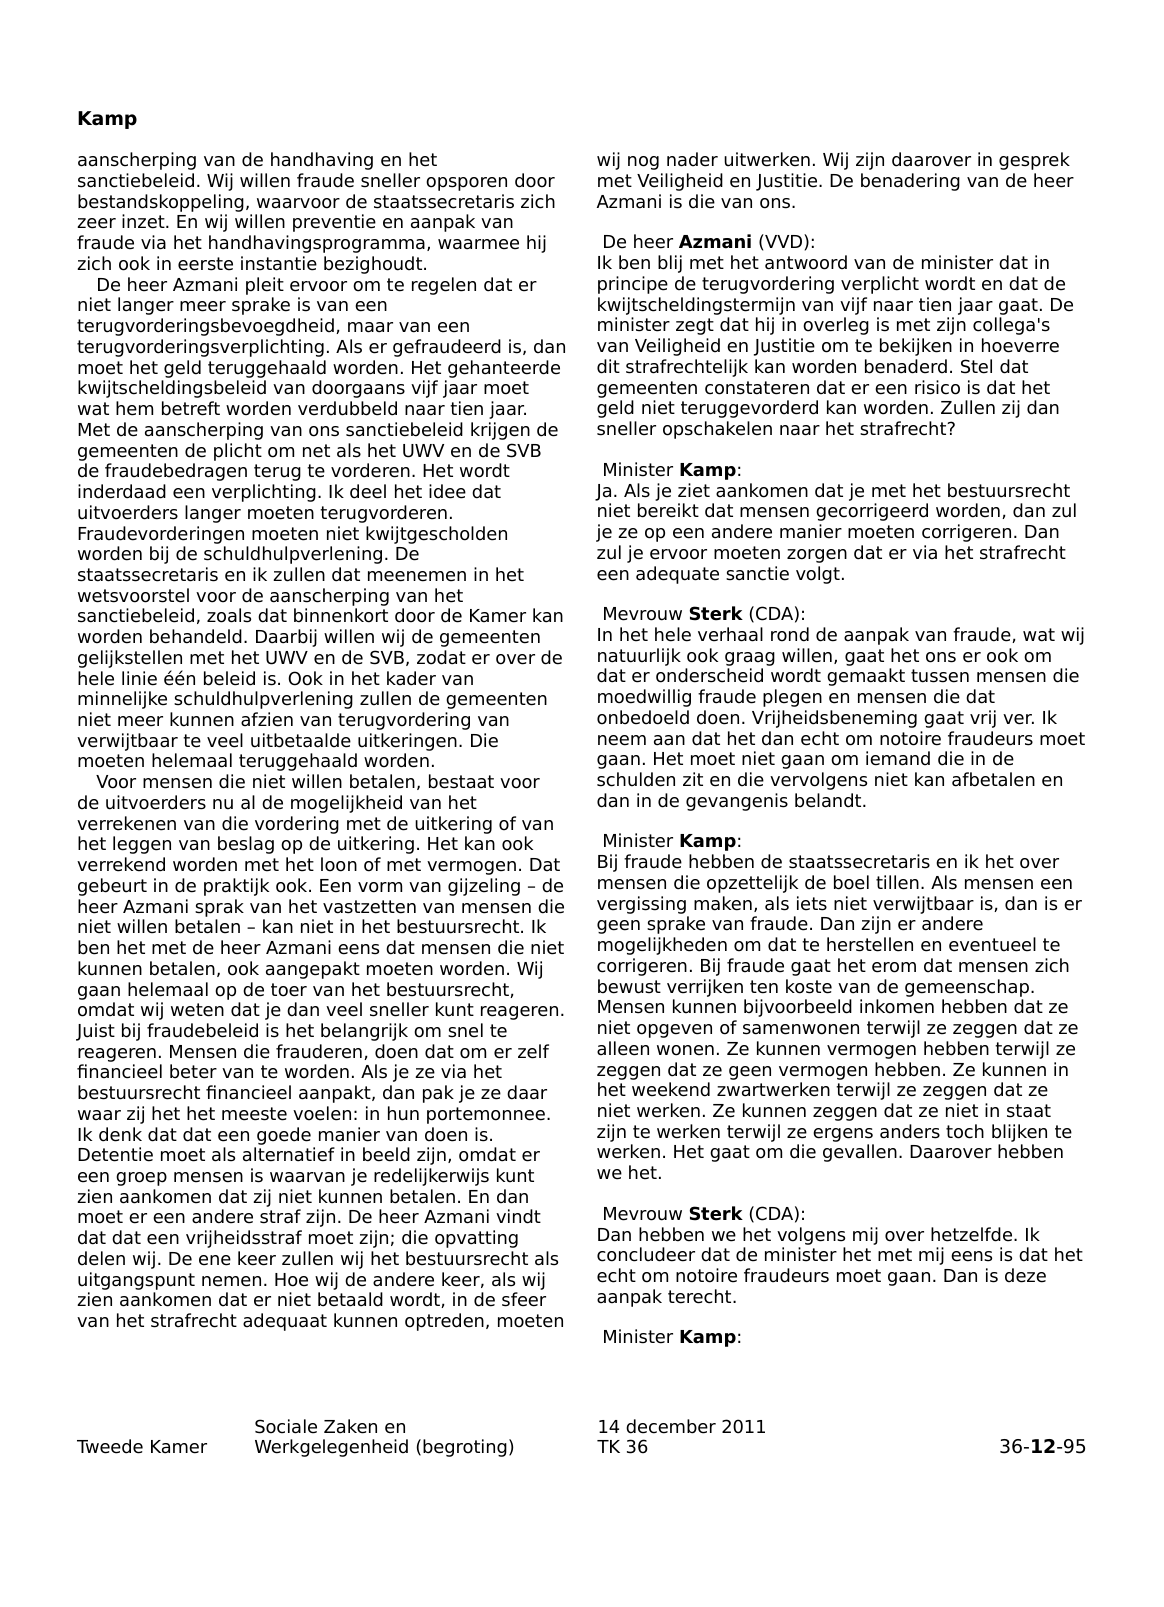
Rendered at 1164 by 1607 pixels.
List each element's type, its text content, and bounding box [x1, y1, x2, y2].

text Mevrouw Sterk (CDA): [596, 1204, 1087, 1224]
text Voor mensen die niet willen betalen, bestaat voor de uitvoerders nu al de mogelijkheid van het verrekenen van die vordering met de uitkering of van het leggen van beslag op de uitkering. Het kan ook verrekend worden met het loon of met vermogen. Dat gebeurt in de praktijk ook. Een vorm van gijzeling – de heer Azmani sprak van het vastzetten van mensen die niet willen betalen – kan niet in het bestuursrecht. Ik ben het met de heer Azmani eens dat mensen die niet kunnen betalen, ook aangepakt moeten worden. Wij gaan helemaal op de toer van het bestuursrecht, omdat wij weten dat je dan veel sneller kunt reageren. Juist bij fraudebeleid is het belangrijk om snel te reageren. Mensen die frauderen, doen dat om er zelf financieel beter van te worden. Als je ze via het bestuursrecht financieel aanpakt, dan pak je ze daar waar zij het het meeste voelen: in hun portemonnee. Ik denk dat dat een goede manier van doen is. Detentie moet als alternatief in beeld zijn, omdat er een groep mensen is waarvan je redelijkerwijs kunt zien aankomen dat zij niet kunnen betalen. En dan moet er een andere straf zijn. De heer Azmani vindt dat dat een vrijheidsstraf moet zijn; die opvatting delen wij. De ene keer zullen wij het bestuursrecht als uitgangspunt nemen. Hoe wij de andere keer, als wij zien aankomen dat er niet betaald wordt, in de sfeer van het strafrecht adequaat kunnen optreden, moeten [77, 772, 567, 1332]
text Minister Kamp: [596, 1327, 1087, 1348]
text Ik ben blij met het antwoord van de minister dat in principe de terugvordering verplicht wordt en dat de kwijtscheldingstermijn van vijf naar tien jaar gaat. De minister zegt dat hij in overleg is met zijn collega's van Veiligheid en Justitie om te bekijken in hoeverre dit strafrechtelijk kan worden benaderd. Stel dat gemeenten constateren dat er een risico is dat het geld niet teruggevorderd kan worden. Zullen zij dan sneller opschakelen naar het strafrecht? [596, 253, 1087, 440]
text Minister Kamp: [596, 460, 1087, 480]
text aanscherping van de handhaving en het sanctiebeleid. Wij willen fraude sneller opsporen door bestandskoppeling, waarvoor de staatssecretaris zich zeer inzet. En wij willen preventie en aanpak van fraude via het handhavingsprogramma, waarmee hij zich ook in eerste instantie bezighoudt. [77, 150, 567, 274]
text De heer Azmani pleit ervoor om te regelen dat er niet langer meer sprake is van een terugvorderingsbevoegdheid, maar van een terugvorderingsverplichting. Als er gefraudeerd is, dan moet het geld teruggehaald worden. Het gehanteerde kwijtscheldingsbeleid van doorgaans vijf jaar moet wat hem betreft worden verdubbeld naar tien jaar. Met de aanscherping van ons sanctiebeleid krijgen de gemeenten de plicht om net als het UWV en de SVB de fraudebedragen terug te vorderen. Het wordt inderdaad een verplichting. Ik deel het idee dat uitvoerders langer moeten terugvorderen. Fraudevorderingen moeten niet kwijtgescholden worden bij de schuldhulpverlening. De staatssecretaris en ik zullen dat meenemen in het wetsvoorstel voor de aanscherping van het sanctiebeleid, zoals dat binnenkort door de Kamer kan worden behandeld. Daarbij willen wij de gemeenten gelijkstellen met het UWV en de SVB, zodat er over de hele linie één beleid is. Ook in het kader van minnelijke schuldhulpverlening zullen de gemeenten niet meer kunnen afzien van terugvordering van verwijtbaar te veel uitbetaalde uitkeringen. Die moeten helemaal teruggehaald worden. [77, 274, 567, 772]
text Mevrouw Sterk (CDA): [596, 604, 1087, 625]
text Dan hebben we het volgens mij over hetzelfde. Ik concludeer dat de minister het met mij eens is dat het echt om notoire fraudeurs moet gaan. Dan is deze aanpak terecht. [596, 1224, 1087, 1307]
text In het hele verhaal rond de aanpak van fraude, wat wij natuurlijk ook graag willen, gaat het ons er ook om dat er onderscheid wordt gemaakt tussen mensen die moedwillig fraude plegen en mensen die dat onbedoeld doen. Vrijheidsbeneming gaat vrij ver. Ik neem aan dat het dan echt om notoire fraudeurs moet gaan. Het moet niet gaan om iemand die in de schulden zit en die vervolgens niet kan afbetalen en dan in de gevangenis belandt. [596, 625, 1087, 811]
text Minister Kamp: [596, 831, 1087, 852]
text De heer Azmani (VVD): [596, 232, 1087, 253]
text Bij fraude hebben de staatssecretaris en ik het over mensen die opzettelijk de boel tillen. Als mensen een vergissing maken, als iets niet verwijtbaar is, dan is er geen sprake van fraude. Dan zijn er andere mogelijkheden om dat te herstellen en eventueel te corrigeren. Bij fraude gaat het erom dat mensen zich bewust verrijken ten koste van de gemeenschap. Mensen kunnen bijvoorbeeld inkomen hebben dat ze niet opgeven of samenwonen terwijl ze zeggen dat ze alleen wonen. Ze kunnen vermogen hebben terwijl ze zeggen dat ze geen vermogen hebben. Ze kunnen in het weekend zwartwerken terwijl ze zeggen dat ze niet werken. Ze kunnen zeggen dat ze niet in staat zijn te werken terwijl ze ergens anders toch blijken te werken. Het gaat om die gevallen. Daarover hebben we het. [596, 852, 1087, 1184]
text Ja. Als je ziet aankomen dat je met het bestuursrecht niet bereikt dat mensen gecorrigeerd worden, dan zul je ze op een andere manier moeten corrigeren. Dan zul je ervoor moeten zorgen dat er via het strafrecht een adequate sanctie volgt. [596, 480, 1087, 584]
text wij nog nader uitwerken. Wij zijn daarover in gesprek met Veiligheid en Justitie. De benadering van de heer Azmani is die van ons. [596, 150, 1087, 212]
